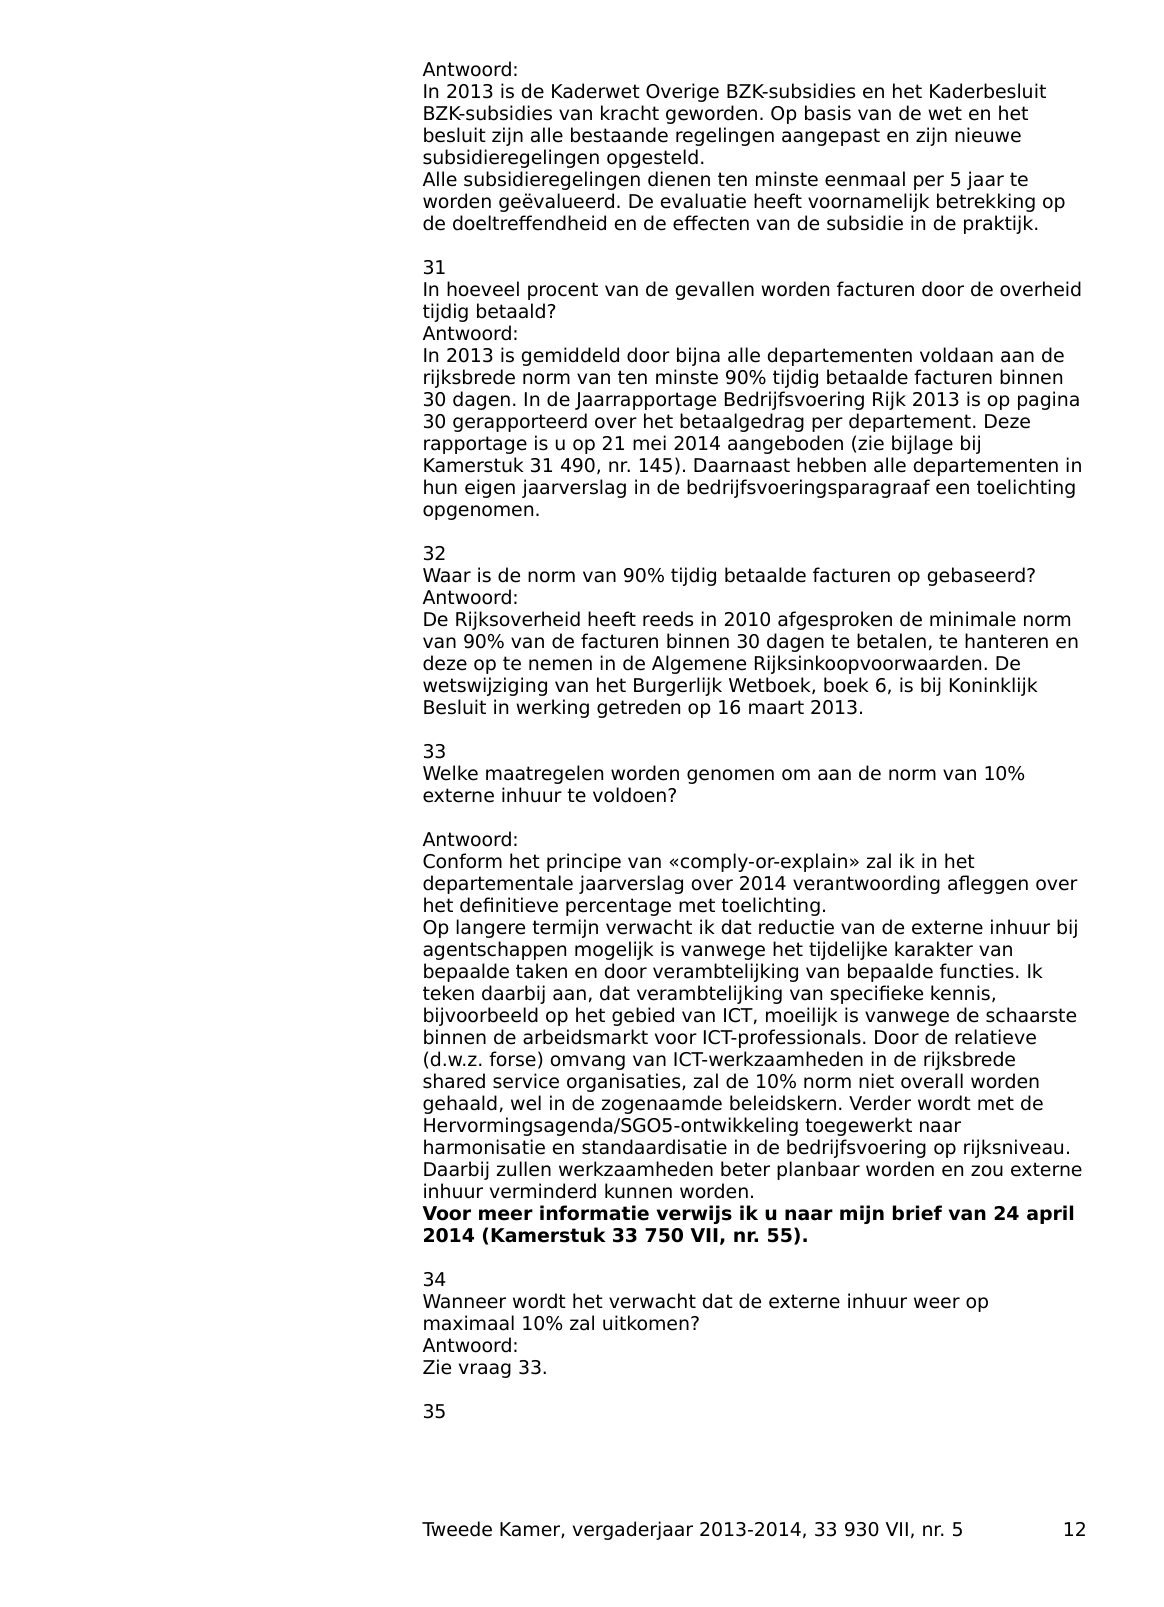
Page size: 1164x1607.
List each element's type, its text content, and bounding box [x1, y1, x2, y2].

text 33 [422, 741, 1087, 763]
text 31 [422, 257, 1087, 279]
text Conform het principe van «comply-or-explain» zal ik in het departementale jaarverslag over 2014 verantwoording afleggen over het definitieve percentage met toelichting. [422, 851, 1087, 917]
text Zie vraag 33. [422, 1357, 1087, 1379]
text Welke maatregelen worden genomen om aan de norm van 10% externe inhuur te voldoen? [422, 763, 1087, 807]
text In 2013 is de Kaderwet Overige BZK-subsidies en het Kaderbesluit BZK-subsidies van kracht geworden. Op basis van de wet en het besluit zijn alle bestaande regelingen aangepast en zijn nieuwe subsidieregelingen opgesteld. [422, 81, 1087, 169]
text Antwoord: [422, 829, 1087, 851]
text In 2013 is gemiddeld door bijna alle departementen voldaan aan de rijksbrede norm van ten minste 90% tijdig betaalde facturen binnen 30 dagen. In de Jaarrapportage Bedrijfsvoering Rijk 2013 is op pagina 30 gerapporteerd over het betaalgedrag per departement. Deze rapportage is u op 21 mei 2014 aangeboden (zie bijlage bij Kamerstuk 31 490, nr. 145). Daarnaast hebben alle departementen in hun eigen jaarverslag in de bedrijfsvoeringsparagraaf een toelichting opgenomen. [422, 345, 1087, 521]
text In hoeveel procent van de gevallen worden facturen door de overheid tijdig betaald? [422, 279, 1087, 323]
text Waar is de norm van 90% tijdig betaalde facturen op gebaseerd? [422, 565, 1087, 587]
text Wanneer wordt het verwacht dat de externe inhuur weer op maximaal 10% zal uitkomen? [422, 1291, 1087, 1335]
text Antwoord: [422, 59, 1087, 81]
text Antwoord: [422, 587, 1087, 609]
text Antwoord: [422, 1335, 1087, 1357]
text Op langere termijn verwacht ik dat reductie van de externe inhuur bij agentschappen mogelijk is vanwege het tijdelijke karakter van bepaalde taken en door verambtelijking van bepaalde functies. Ik teken daarbij aan, dat verambtelijking van specifieke kennis, bijvoorbeeld op het gebied van ICT, moeilijk is vanwege de schaarste binnen de arbeidsmarkt voor ICT-professionals. Door de relatieve (d.w.z. forse) omvang van ICT-werkzaamheden in de rijksbrede shared service organisaties, zal de 10% norm niet overall worden gehaald, wel in de zogenaamde beleidskern. Verder wordt met de Hervormingsagenda/SGO5-ontwikkeling toegewerkt naar harmonisatie en standaardisatie in de bedrijfsvoering op rijksniveau. Daarbij zullen werkzaamheden beter planbaar worden en zou externe inhuur verminderd kunnen worden. [422, 917, 1087, 1203]
text Antwoord: [422, 323, 1087, 345]
text 32 [422, 543, 1087, 565]
text De Rijksoverheid heeft reeds in 2010 afgesproken de minimale norm van 90% van de facturen binnen 30 dagen te betalen, te hanteren en deze op te nemen in de Algemene Rijksinkoopvoorwaarden. De wetswijziging van het Burgerlijk Wetboek, boek 6, is bij Koninklijk Besluit in werking getreden op 16 maart 2013. [422, 609, 1087, 719]
text 34 [422, 1269, 1087, 1291]
text 35 [422, 1401, 1087, 1423]
text Voor meer informatie verwijs ik u naar mijn brief van 24 april 2014 (Kamerstuk 33 750 VII, nr. 55). [422, 1203, 1087, 1247]
text Alle subsidieregelingen dienen ten minste eenmaal per 5 jaar te worden geëvalueerd. De evaluatie heeft voornamelijk betrekking op de doeltreffendheid en de effecten van de subsidie in de praktijk. [422, 169, 1087, 235]
